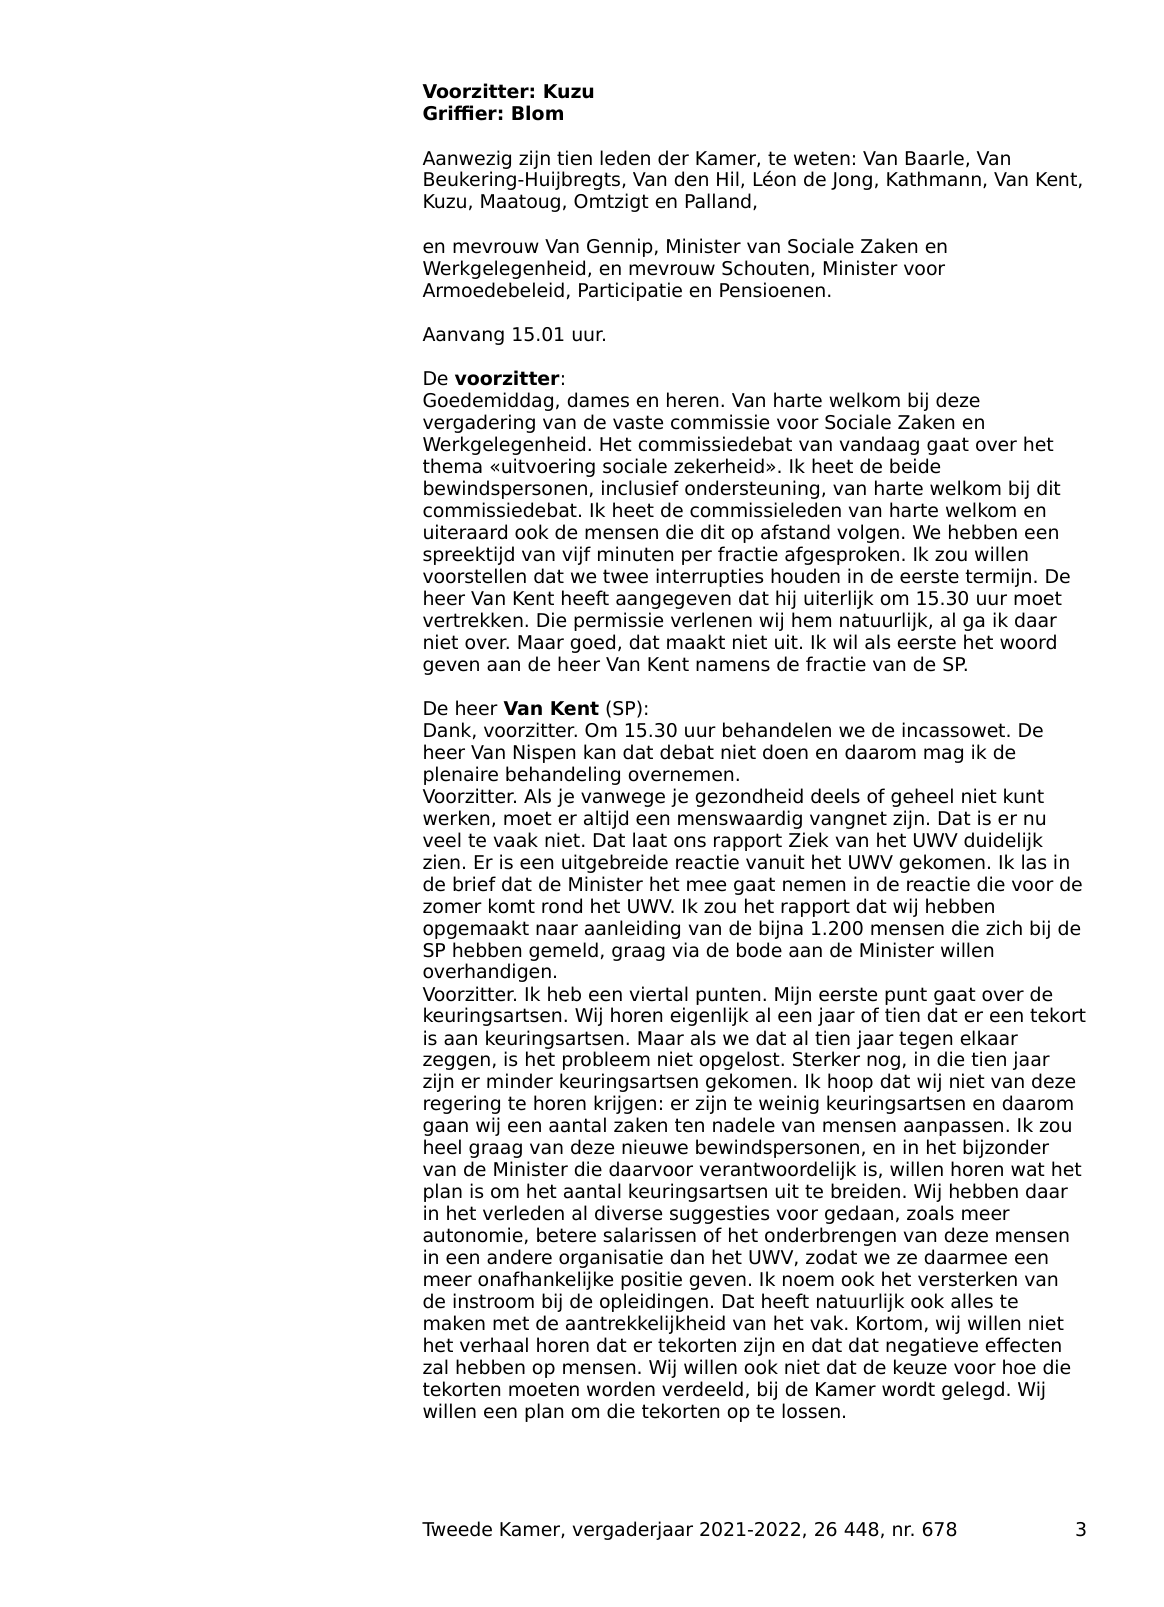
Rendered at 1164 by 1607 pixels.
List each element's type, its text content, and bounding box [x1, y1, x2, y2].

text De voorzitter: [422, 368, 1087, 390]
text De heer Van Kent (SP): [422, 698, 1087, 720]
text Dank, voorzitter. Om 15.30 uur behandelen we de incassowet. De heer Van Nispen kan dat debat niet doen en daarom mag ik de plenaire behandeling overnemen. [422, 720, 1087, 786]
text Voorzitter. Ik heb een viertal punten. Mijn eerste punt gaat over de keuringsartsen. Wij horen eigenlijk al een jaar of tien dat er een tekort is aan keuringsartsen. Maar als we dat al tien jaar tegen elkaar zeggen, is het probleem niet opgelost. Sterker nog, in die tien jaar zijn er minder keuringsartsen gekomen. Ik hoop dat wij niet van deze regering te horen krijgen: er zijn te weinig keuringsartsen en daarom gaan wij een aantal zaken ten nadele van mensen aanpassen. Ik zou heel graag van deze nieuwe bewindspersonen, en in het bijzonder van de Minister die daarvoor verantwoordelijk is, willen horen wat het plan is om het aantal keuringsartsen uit te breiden. Wij hebben daar in het verleden al diverse suggesties voor gedaan, zoals meer autonomie, betere salarissen of het onderbrengen van deze mensen in een andere organisatie dan het UWV, zodat we ze daarmee een meer onafhankelijke positie geven. Ik noem ook het versterken van de instroom bij de opleidingen. Dat heeft natuurlijk ook alles te maken met de aantrekkelijkheid van het vak. Kortom, wij willen niet het verhaal horen dat er tekorten zijn en dat dat negatieve effecten zal hebben op mensen. Wij willen ook niet dat de keuze voor hoe die tekorten moeten worden verdeeld, bij de Kamer wordt gelegd. Wij willen een plan om die tekorten op te lossen. [422, 983, 1087, 1423]
text Voorzitter. Als je vanwege je gezondheid deels of geheel niet kunt werken, moet er altijd een menswaardig vangnet zijn. Dat is er nu veel te vaak niet. Dat laat ons rapport Ziek van het UWV duidelijk zien. Er is een uitgebreide reactie vanuit het UWV gekomen. Ik las in de brief dat de Minister het mee gaat nemen in de reactie die voor de zomer komt rond het UWV. Ik zou het rapport dat wij hebben opgemaakt naar aanleiding van de bijna 1.200 mensen die zich bij de SP hebben gemeld, graag via de bode aan de Minister willen overhandigen. [422, 786, 1087, 983]
text Voorzitter: Kuzu [422, 81, 1087, 103]
text Goedemiddag, dames en heren. Van harte welkom bij deze vergadering van de vaste commissie voor Sociale Zaken en Werkgelegenheid. Het commissiedebat van vandaag gaat over het thema «uitvoering sociale zekerheid». Ik heet de beide bewindspersonen, inclusief ondersteuning, van harte welkom bij dit commissiedebat. Ik heet de commissieleden van harte welkom en uiteraard ook de mensen die dit op afstand volgen. We hebben een spreektijd van vijf minuten per fractie afgesproken. Ik zou willen voorstellen dat we twee interrupties houden in de eerste termijn. De heer Van Kent heeft aangegeven dat hij uiterlijk om 15.30 uur moet vertrekken. Die permissie verlenen wij hem natuurlijk, al ga ik daar niet over. Maar goed, dat maakt niet uit. Ik wil als eerste het woord geven aan de heer Van Kent namens de fractie van de SP. [422, 390, 1087, 676]
text Aanwezig zijn tien leden der Kamer, te weten: Van Baarle, Van Beukering-Huijbregts, Van den Hil, Léon de Jong, Kathmann, Van Kent, Kuzu, Maatoug, Omtzigt en Palland, [422, 147, 1087, 213]
text Griffier: Blom [422, 103, 1087, 125]
text Aanvang 15.01 uur. [422, 324, 1087, 346]
text en mevrouw Van Gennip, Minister van Sociale Zaken en Werkgelegenheid, en mevrouw Schouten, Minister voor Armoedebeleid, Participatie en Pensioenen. [422, 236, 1087, 301]
